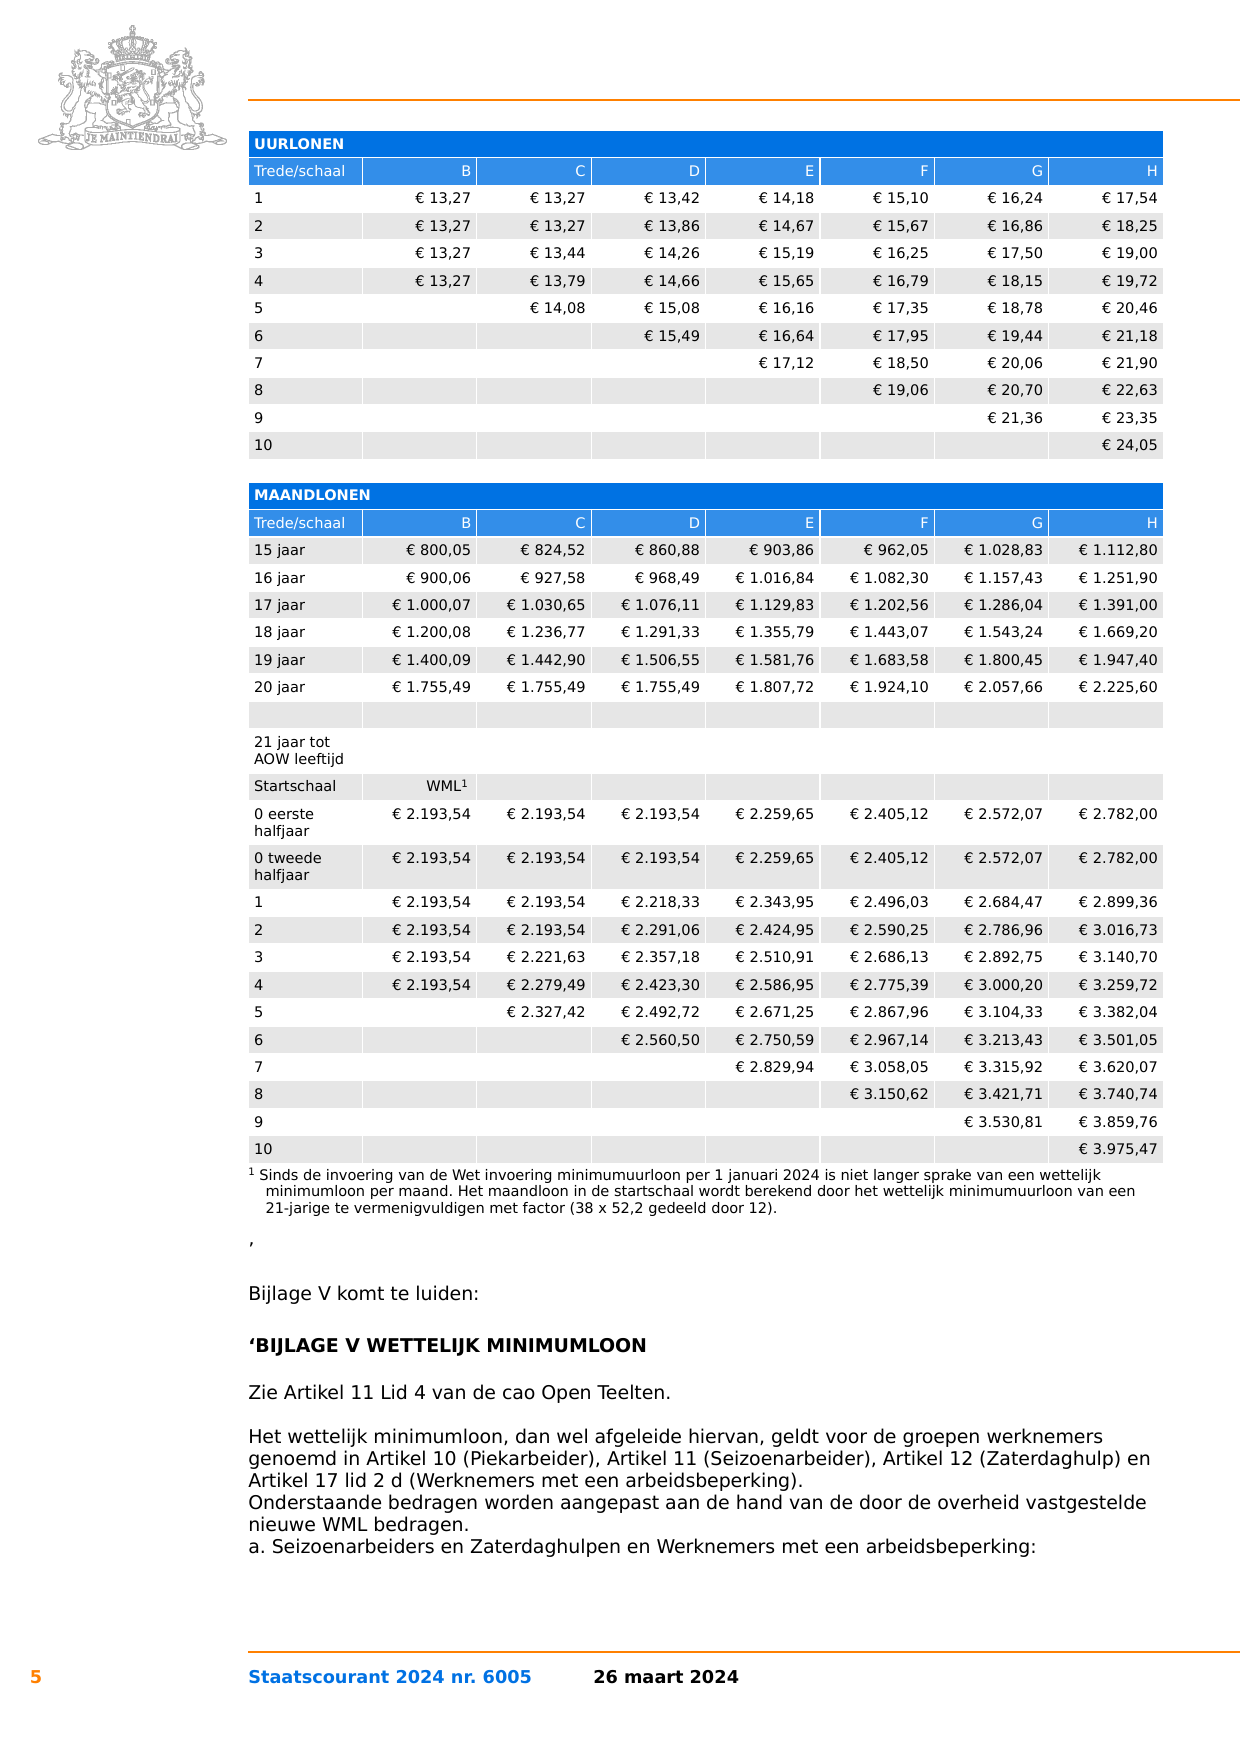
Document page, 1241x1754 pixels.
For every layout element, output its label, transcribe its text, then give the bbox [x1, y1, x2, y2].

table_cell € 3.259,72 [1049, 972, 1163, 998]
table_cell € 2.193,54 [363, 945, 476, 971]
table_cell [706, 774, 819, 800]
table_cell [592, 432, 705, 459]
table_cell € 3.382,04 [1049, 999, 1163, 1026]
table_cell WML1 [363, 774, 476, 800]
table_cell € 13,27 [363, 268, 476, 294]
table_cell [363, 323, 476, 349]
table_cell € 21,90 [1049, 350, 1163, 376]
table_cell € 3.140,70 [1049, 945, 1163, 971]
table_cell D [592, 158, 705, 185]
table_cell [249, 702, 362, 728]
table_cell [363, 729, 476, 772]
table_cell € 2.892,75 [935, 945, 1048, 971]
table_cell [706, 702, 819, 728]
table_cell € 16,16 [706, 295, 819, 322]
table_cell [363, 999, 476, 1026]
table_cell € 2.586,95 [706, 972, 819, 998]
table_cell € 20,46 [1049, 295, 1163, 322]
table_cell € 15,10 [821, 186, 934, 212]
table_cell € 16,79 [821, 268, 934, 294]
table_cell € 15,08 [592, 295, 705, 322]
text Onderstaande bedragen worden aangepast aan de hand van de door de overheid vastgestelde nieuwe WML bedragen. [248, 1492, 1163, 1536]
table_cell € 1.286,04 [935, 592, 1048, 618]
table_cell € 2.424,95 [706, 917, 819, 943]
table_cell € 17,54 [1049, 186, 1163, 212]
table_cell [592, 1136, 705, 1163]
table_cell € 1.291,33 [592, 620, 705, 646]
table_cell € 2.510,91 [706, 945, 819, 971]
table_cell € 2.259,65 [706, 801, 819, 844]
table_cell [706, 1136, 819, 1163]
table_cell € 1.251,90 [1049, 565, 1163, 591]
table_cell € 14,18 [706, 186, 819, 212]
table_cell € 18,25 [1049, 213, 1163, 239]
table_cell € 13,27 [363, 186, 476, 212]
table_cell € 3.058,05 [821, 1054, 934, 1080]
table_cell € 14,26 [592, 241, 705, 267]
table_cell [363, 1109, 476, 1135]
table_cell 10 [249, 432, 362, 459]
table_cell [706, 1109, 819, 1135]
table_cell € 3.150,62 [821, 1081, 934, 1108]
table_cell [477, 1081, 591, 1108]
table_cell € 13,86 [592, 213, 705, 239]
table_cell € 17,95 [821, 323, 934, 349]
table_cell [821, 774, 934, 800]
table_cell [477, 350, 591, 376]
table_cell € 2.572,07 [935, 801, 1048, 844]
table_cell Trede/schaal [249, 158, 362, 185]
table_cell [821, 702, 934, 728]
table_cell C [477, 510, 591, 536]
table_cell € 1.506,55 [592, 647, 705, 673]
table_cell € 2.193,54 [477, 890, 591, 916]
table_cell € 2.193,54 [363, 917, 476, 943]
table_cell € 1.669,20 [1049, 620, 1163, 646]
table_cell [477, 1054, 591, 1080]
table_cell € 19,72 [1049, 268, 1163, 294]
table_cell € 968,49 [592, 565, 705, 591]
table_cell € 2.193,54 [363, 801, 476, 844]
table_cell 7 [249, 350, 362, 376]
table_cell [592, 1054, 705, 1080]
table_cell [363, 295, 476, 322]
table_cell D [592, 510, 705, 536]
table_cell € 15,67 [821, 213, 934, 239]
picture [38, 25, 227, 150]
text Zie Artikel 11 Lid 4 van de cao Open Teelten. [248, 1382, 1163, 1404]
table_cell € 1.112,80 [1049, 538, 1163, 564]
table_cell € 1.924,10 [821, 674, 934, 701]
table_cell 20 jaar [249, 674, 362, 701]
table_cell [821, 405, 934, 431]
table_cell 3 [249, 241, 362, 267]
table_cell [363, 1027, 476, 1053]
table_cell Startschaal [249, 774, 362, 800]
table_cell € 24,05 [1049, 432, 1163, 459]
text Het wettelijk minimumloon, dan wel afgeleide hiervan, geldt voor de groepen werknemers genoemd in Artikel 10 (Piekarbeider), Artikel 11 (Seizoenarbeider), Artikel 12 (Zaterdaghulp) en Artikel 17 lid 2 d (Werknemers met een arbeidsbeperking). [248, 1426, 1163, 1492]
table_cell € 1.082,30 [821, 565, 934, 591]
table_cell € 1.355,79 [706, 620, 819, 646]
table_cell 5 [249, 999, 362, 1026]
table_cell € 13,27 [363, 213, 476, 239]
table_cell 1 [249, 186, 362, 212]
table_cell 6 [249, 1027, 362, 1053]
table_cell [935, 702, 1048, 728]
table_cell [706, 378, 819, 404]
table_cell [706, 1081, 819, 1108]
table_cell [363, 1081, 476, 1108]
table_cell € 2.221,63 [477, 945, 591, 971]
table_cell [477, 1109, 591, 1135]
table_cell € 13,27 [477, 213, 591, 239]
table_cell € 13,27 [363, 241, 476, 267]
table_cell € 20,70 [935, 378, 1048, 404]
table_cell € 2.357,18 [592, 945, 705, 971]
table_cell € 2.750,59 [706, 1027, 819, 1053]
table_cell B [363, 510, 476, 536]
table_cell € 962,05 [821, 538, 934, 564]
table_cell [363, 1136, 476, 1163]
table_cell € 1.129,83 [706, 592, 819, 618]
table_cell € 15,49 [592, 323, 705, 349]
table_cell € 1.157,43 [935, 565, 1048, 591]
table_cell [935, 432, 1048, 459]
table_cell € 16,25 [821, 241, 934, 267]
table_cell € 2.193,54 [477, 917, 591, 943]
table_cell € 23,35 [1049, 405, 1163, 431]
table_cell [477, 702, 591, 728]
table_header MAANDLONEN [249, 483, 1163, 509]
table_cell € 1.543,24 [935, 620, 1048, 646]
table_cell € 3.530,81 [935, 1109, 1048, 1135]
table_cell [592, 702, 705, 728]
table_cell € 3.315,92 [935, 1054, 1048, 1080]
table_cell [363, 378, 476, 404]
table_cell € 3.859,76 [1049, 1109, 1163, 1135]
table_cell € 2.218,33 [592, 890, 705, 916]
table_cell € 2.193,54 [592, 801, 705, 844]
table_cell [477, 1027, 591, 1053]
table_cell € 13,79 [477, 268, 591, 294]
table_cell € 21,18 [1049, 323, 1163, 349]
table_cell [363, 405, 476, 431]
table_cell € 18,15 [935, 268, 1048, 294]
table_cell 17 jaar [249, 592, 362, 618]
table_cell C [477, 158, 591, 185]
table_cell € 2.225,60 [1049, 674, 1163, 701]
table_cell 6 [249, 323, 362, 349]
table_cell € 3.620,07 [1049, 1054, 1163, 1080]
table_cell € 2.193,54 [477, 801, 591, 844]
table_cell H [1049, 158, 1163, 185]
table_cell H [1049, 510, 1163, 536]
table_cell € 1.755,49 [477, 674, 591, 701]
table_cell € 3.213,43 [935, 1027, 1048, 1053]
table_cell [1049, 702, 1163, 728]
table_cell € 2.193,54 [363, 890, 476, 916]
table_cell € 18,50 [821, 350, 934, 376]
table_cell [1049, 729, 1163, 772]
table_cell F [821, 158, 934, 185]
text Bijlage V komt te luiden: [248, 1283, 1163, 1305]
table_cell € 1.442,90 [477, 647, 591, 673]
table_cell € 2.572,07 [935, 845, 1048, 889]
table_cell € 1.000,07 [363, 592, 476, 618]
text a. Seizoenarbeiders en Zaterdaghulpen en Werknemers met een arbeidsbeperking: [248, 1536, 1163, 1558]
table_cell [706, 405, 819, 431]
table_cell € 2.193,54 [363, 845, 476, 889]
table_cell € 903,86 [706, 538, 819, 564]
table_cell € 14,67 [706, 213, 819, 239]
table_cell € 20,06 [935, 350, 1048, 376]
table_cell [363, 702, 476, 728]
table_cell 18 jaar [249, 620, 362, 646]
table_cell € 1.016,84 [706, 565, 819, 591]
table_cell € 2.193,54 [363, 972, 476, 998]
table_cell 2 [249, 917, 362, 943]
table_cell € 800,05 [363, 538, 476, 564]
table_cell 0 tweede halfjaar [249, 845, 362, 889]
table_cell € 21,36 [935, 405, 1048, 431]
table_cell € 2.492,72 [592, 999, 705, 1026]
table_cell [592, 774, 705, 800]
table_cell € 2.775,39 [821, 972, 934, 998]
table_cell € 1.683,58 [821, 647, 934, 673]
table_cell € 2.782,00 [1049, 845, 1163, 889]
table_cell € 2.671,25 [706, 999, 819, 1026]
table_cell € 15,65 [706, 268, 819, 294]
table_cell 4 [249, 972, 362, 998]
table_cell [592, 378, 705, 404]
table_cell € 3.740,74 [1049, 1081, 1163, 1108]
table_cell € 13,42 [592, 186, 705, 212]
table_cell [935, 729, 1048, 772]
table_cell € 1.581,76 [706, 647, 819, 673]
table_cell € 13,44 [477, 241, 591, 267]
table_cell € 900,06 [363, 565, 476, 591]
table_cell € 17,50 [935, 241, 1048, 267]
table_cell € 1.947,40 [1049, 647, 1163, 673]
table_cell [592, 1109, 705, 1135]
table_cell € 2.560,50 [592, 1027, 705, 1053]
table_cell [1049, 774, 1163, 800]
table_cell € 2.782,00 [1049, 801, 1163, 844]
table_cell € 3.000,20 [935, 972, 1048, 998]
table_cell € 3.501,05 [1049, 1027, 1163, 1053]
table_cell € 1.443,07 [821, 620, 934, 646]
table_cell € 3.421,71 [935, 1081, 1048, 1108]
table_cell [363, 432, 476, 459]
table_cell € 16,86 [935, 213, 1048, 239]
table_cell [477, 432, 591, 459]
table_cell € 2.496,03 [821, 890, 934, 916]
table_cell € 16,24 [935, 186, 1048, 212]
table_cell € 2.786,96 [935, 917, 1048, 943]
table_cell G [935, 510, 1048, 536]
table_cell € 1.200,08 [363, 620, 476, 646]
table_cell [477, 405, 591, 431]
table_cell € 2.899,36 [1049, 890, 1163, 916]
table_cell 19 jaar [249, 647, 362, 673]
table_cell € 15,19 [706, 241, 819, 267]
table_cell 5 [249, 295, 362, 322]
table_cell 10 [249, 1136, 362, 1163]
table_cell € 1.028,83 [935, 538, 1048, 564]
table_cell € 1.755,49 [592, 674, 705, 701]
table_cell [477, 729, 591, 772]
table_cell G [935, 158, 1048, 185]
table_cell 16 jaar [249, 565, 362, 591]
table_cell [821, 729, 934, 772]
table_cell [821, 432, 934, 459]
table_cell € 14,66 [592, 268, 705, 294]
table_cell € 1.807,72 [706, 674, 819, 701]
table_cell F [821, 510, 934, 536]
table_cell [477, 774, 591, 800]
table_cell 1 [249, 890, 362, 916]
table_cell € 2.259,65 [706, 845, 819, 889]
table_cell [935, 1136, 1048, 1163]
table_cell € 19,44 [935, 323, 1048, 349]
table_cell € 19,06 [821, 378, 934, 404]
table_cell € 1.400,09 [363, 647, 476, 673]
table_cell € 824,52 [477, 538, 591, 564]
table_cell [821, 1109, 934, 1135]
table_cell Trede/schaal [249, 510, 362, 536]
table_cell 8 [249, 1081, 362, 1108]
table_cell € 13,27 [477, 186, 591, 212]
table_cell € 2.057,66 [935, 674, 1048, 701]
table_cell € 1.202,56 [821, 592, 934, 618]
table_cell € 3.975,47 [1049, 1136, 1163, 1163]
table_cell € 1.076,11 [592, 592, 705, 618]
table_cell € 860,88 [592, 538, 705, 564]
table_cell [592, 729, 705, 772]
table_cell [477, 1136, 591, 1163]
table_cell € 2.423,30 [592, 972, 705, 998]
table_cell 4 [249, 268, 362, 294]
table_cell 9 [249, 405, 362, 431]
subtitle ‘BIJLAGE V WETTELIJK MINIMUMLOON [248, 1335, 1163, 1357]
table_cell [477, 323, 591, 349]
table_cell € 2.967,14 [821, 1027, 934, 1053]
table_cell 15 jaar [249, 538, 362, 564]
table_cell € 22,63 [1049, 378, 1163, 404]
table_cell € 2.684,47 [935, 890, 1048, 916]
table_cell [363, 1054, 476, 1080]
table_cell 8 [249, 378, 362, 404]
table_cell € 2.193,54 [592, 845, 705, 889]
table_cell € 2.686,13 [821, 945, 934, 971]
table_cell € 2.867,96 [821, 999, 934, 1026]
table_cell € 2.405,12 [821, 845, 934, 889]
table_cell € 2.327,42 [477, 999, 591, 1026]
table_cell € 3.104,33 [935, 999, 1048, 1026]
table_cell € 1.800,45 [935, 647, 1048, 673]
table_cell € 1.236,77 [477, 620, 591, 646]
table_cell € 2.829,94 [706, 1054, 819, 1080]
table_cell E [706, 510, 819, 536]
table_cell [363, 350, 476, 376]
table_cell 0 eerste halfjaar [249, 801, 362, 844]
table_cell [821, 1136, 934, 1163]
table_cell € 19,00 [1049, 241, 1163, 267]
table_cell 1 Sinds de invoering van de Wet invoering minimumuurloon per 1 januari 2024 is niet langer sprake van een wettelijk minimumloon per maand. Het maandloon in de startschaal wordt berekend door het wettelijk minimumuurloon van een 21-jarige te vermenigvuldigen met factor (38 x 52,2 gedeeld door 12). [248, 1164, 1163, 1217]
table_cell 9 [249, 1109, 362, 1135]
table_cell € 3.016,73 [1049, 917, 1163, 943]
table_cell 3 [249, 945, 362, 971]
table_cell [592, 405, 705, 431]
table_cell € 14,08 [477, 295, 591, 322]
table_cell € 2.343,95 [706, 890, 819, 916]
table_cell € 2.279,49 [477, 972, 591, 998]
table_cell € 16,64 [706, 323, 819, 349]
table_cell 7 [249, 1054, 362, 1080]
table_cell € 1.755,49 [363, 674, 476, 701]
table_cell € 1.030,65 [477, 592, 591, 618]
table_cell [935, 774, 1048, 800]
table_cell € 2.193,54 [477, 845, 591, 889]
table_cell € 927,58 [477, 565, 591, 591]
table_cell B [363, 158, 476, 185]
text ’ [248, 1239, 1163, 1261]
table_cell € 17,12 [706, 350, 819, 376]
table_cell € 2.590,25 [821, 917, 934, 943]
table_cell 21 jaar tot AOW leeftijd [249, 729, 362, 772]
table_cell € 18,78 [935, 295, 1048, 322]
table_cell 2 [249, 213, 362, 239]
table_header UURLONEN [249, 131, 1163, 157]
table_cell € 2.291,06 [592, 917, 705, 943]
table_cell € 1.391,00 [1049, 592, 1163, 618]
table_cell € 17,35 [821, 295, 934, 322]
table_cell [592, 350, 705, 376]
table_cell [477, 378, 591, 404]
table_cell [592, 1081, 705, 1108]
table_cell [706, 432, 819, 459]
table_cell [706, 729, 819, 772]
table_cell E [706, 158, 819, 185]
table_cell € 2.405,12 [821, 801, 934, 844]
